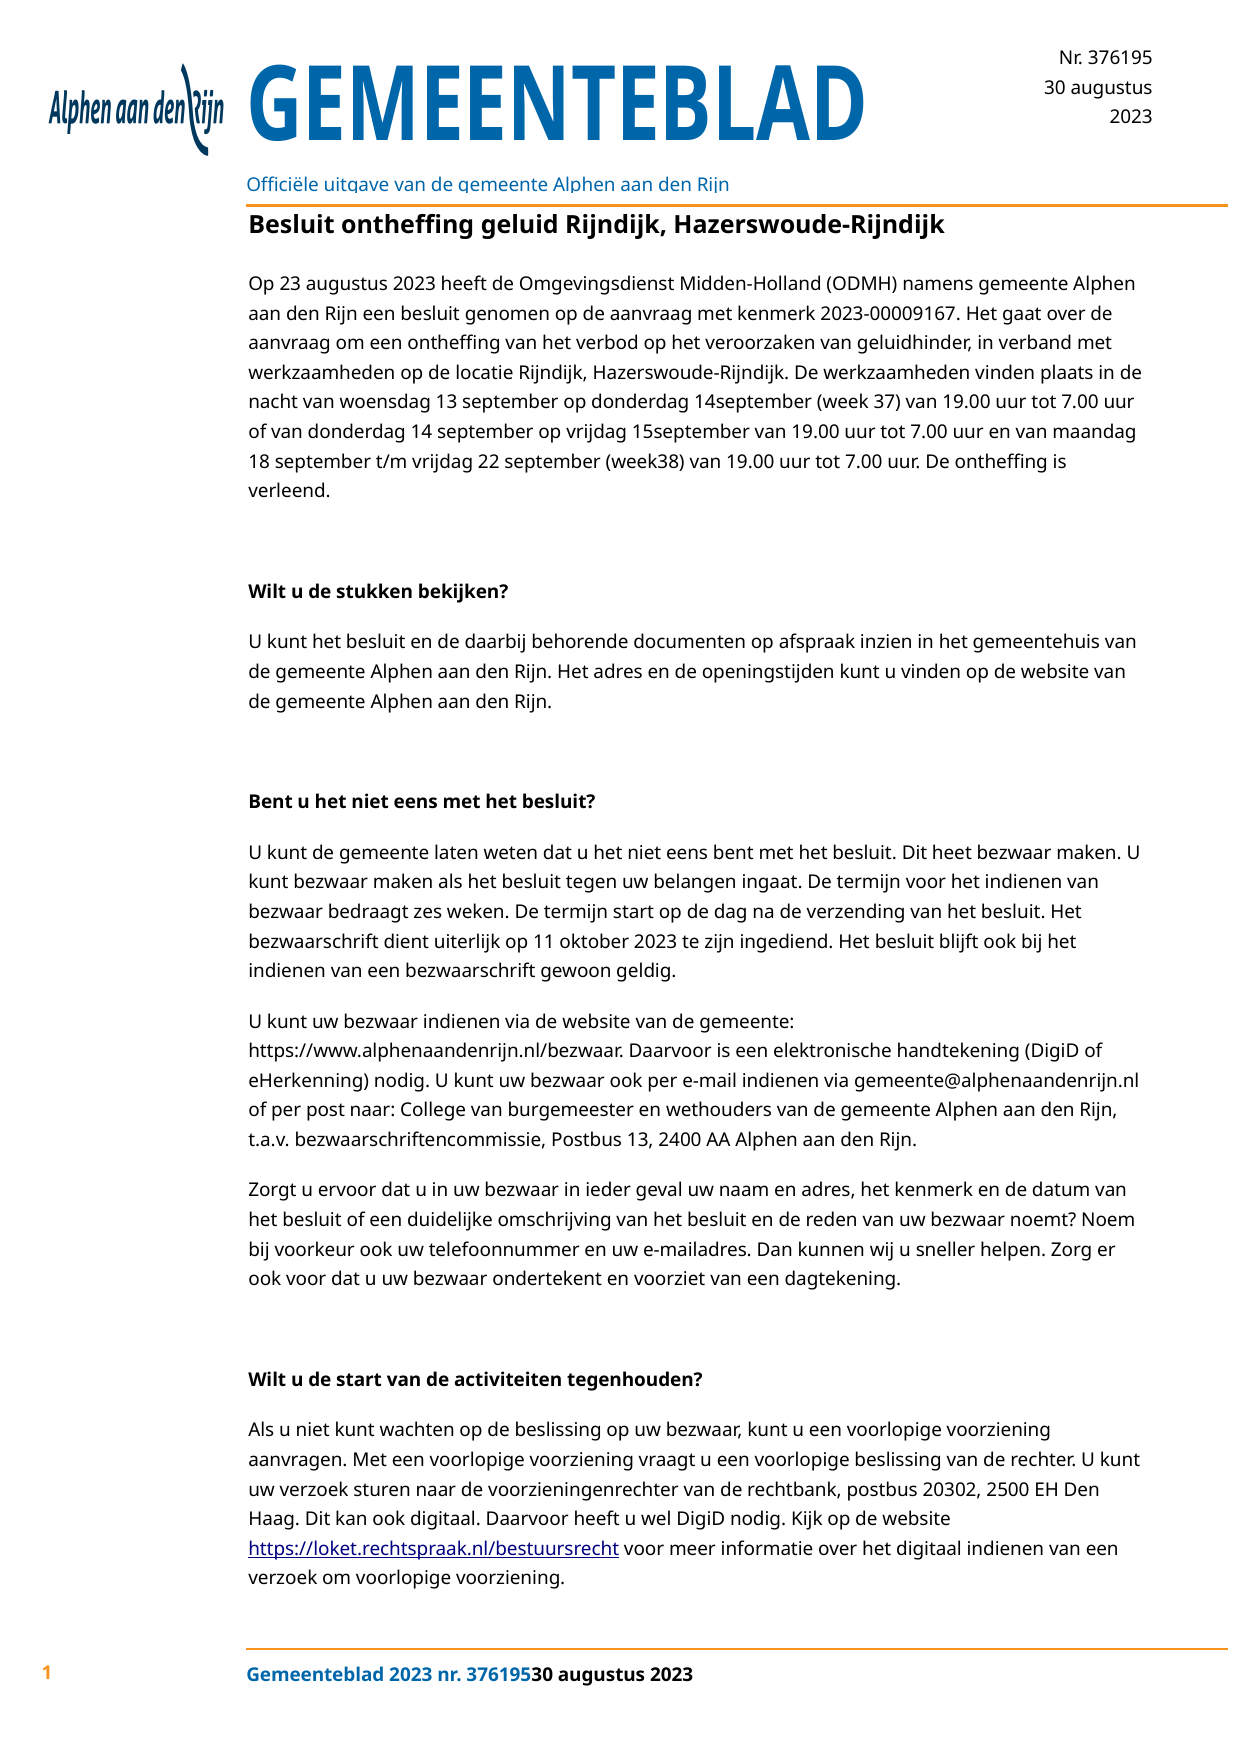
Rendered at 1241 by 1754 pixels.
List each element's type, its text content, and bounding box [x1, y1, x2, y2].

text Als u niet kunt wachten op de beslissing op uw bezwaar, kunt u een voorlopige voorziening aanvragen. Met een voorlopige voorziening vraagt u een voorlopige beslissing van de rechter. U kunt uw verzoek sturen naar de voorzieningenrechter van de rechtbank, postbus 20302, 2500 EH Den Haag. Dit kan ook digitaal. Daarvoor heeft u wel DigiD nodig. Kijk op de website https://loket.rechtspraak.nl/bestuursrecht voor meer informatie over het digitaal indienen van een verzoek om voorlopige voorziening. [248, 1417, 1152, 1590]
text U kunt uw bezwaar indienen via de website van de gemeente: https://www.alphenaandenrijn.nl/bezwaar. Daarvoor is een elektronische handtekening (DigiD of eHerkenning) nodig. U kunt uw bezwaar ook per e-mail indienen via gemeente@alphenaandenrijn.nl of per post naar: College van burgemeester en wethouders van de gemeente Alphen aan den Rijn, t.a.v. bezwaarschriftencommissie, Postbus 13, 2400 AA Alphen aan den Rijn. [248, 1008, 1152, 1152]
text U kunt het besluit en de daarbij behorende documenten op afspraak inzien in het gemeentehuis van de gemeente Alphen aan den Rijn. Het adres en de openingstijden kunt u vinden op de website van de gemeente Alphen aan den Rijn. [248, 629, 1152, 713]
picture [41, 47, 231, 172]
text Wilt u de stukken bekijken? [248, 578, 1152, 604]
text Besluit ontheffing geluid Rijndijk, Hazerswoude-Rijndijk [248, 207, 1152, 241]
text Bent u het niet eens met het besluit? [248, 789, 1152, 814]
text Zorgt u ervoor dat u in uw bezwaar in ieder geval uw naam en adres, het kenmerk en de datum van het besluit of een duidelijke omschrijving van het besluit en de reden van uw bezwaar noemt? Noem bij voorkeur ook uw telefoonnummer en uw e-mailadres. Dan kunnen wij u sneller helpen. Zorg er ook voor dat u uw bezwaar ondertekent en voorziet van een dagtekening. [248, 1177, 1152, 1291]
text Op 23 augustus 2023 heeft de Omgevingsdienst Midden-Holland (ODMH) namens gemeente Alphen aan den Rijn een besluit genomen op de aanvraag met kenmerk 2023-00009167. Het gaat over de aanvraag om een ontheffing van het verbod op het veroorzaken van geluidhinder, in verband met werkzaamheden op de locatie Rijndijk, Hazerswoude-Rijndijk. De werkzaamheden vinden plaats in de nacht van woensdag 13 september op donderdag 14september (week 37) van 19.00 uur tot 7.00 uur of van donderdag 14 september op vrijdag 15september van 19.00 uur tot 7.00 uur en van maandag 18 september t/m vrijdag 22 september (week38) van 19.00 uur tot 7.00 uur. De ontheffing is verleend. [248, 270, 1152, 503]
text Wilt u de start van de activiteiten tegenhouden? [248, 1366, 1152, 1392]
text U kunt de gemeente laten weten dat u het niet eens bent met het besluit. Dit heet bezwaar maken. U kunt bezwaar maken als het besluit tegen uw belangen ingaat. De termijn voor het indienen van bezwaar bedraagt zes weken. De termijn start op de dag na de verzending van het besluit. Het bezwaarschrift dient uiterlijk op 11 oktober 2023 te zijn ingediend. Het besluit blijft ook bij het indienen van een bezwaarschrift gewoon geldig. [248, 839, 1152, 983]
